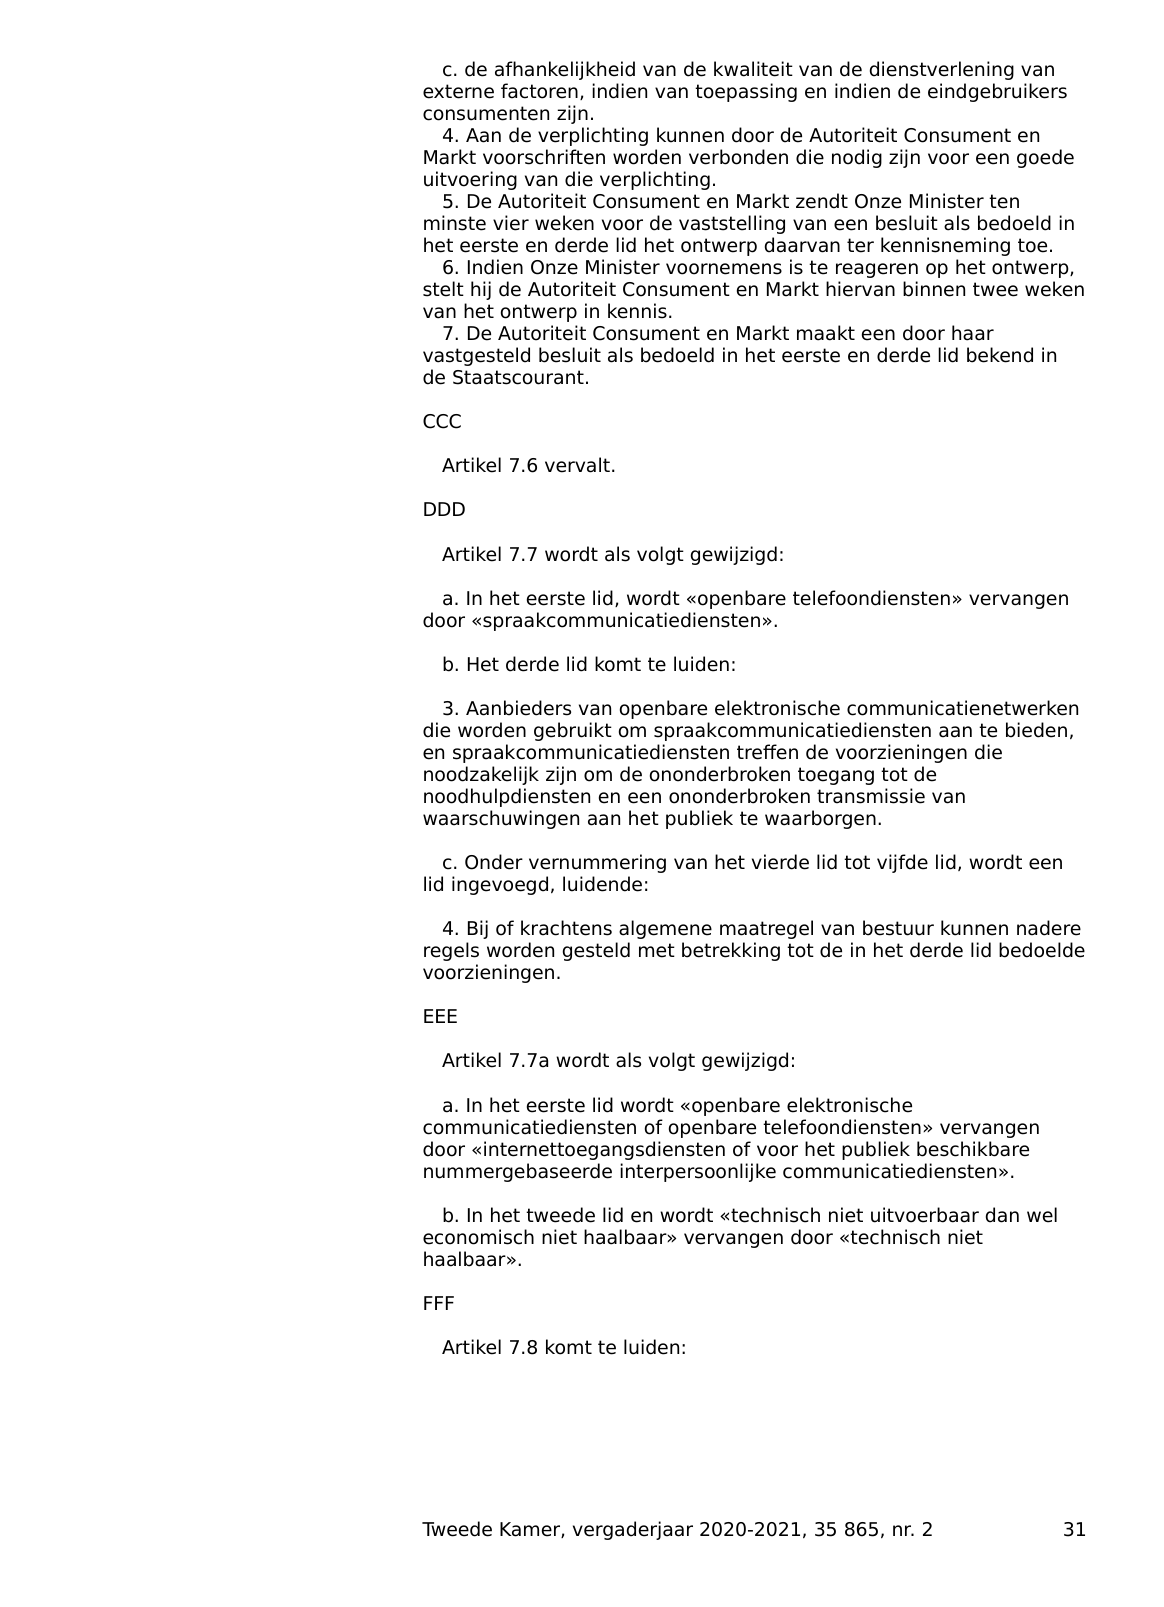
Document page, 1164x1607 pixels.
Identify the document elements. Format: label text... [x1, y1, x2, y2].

text Artikel 7.7a wordt als volgt gewijzigd: [422, 1050, 1087, 1072]
text EEE [422, 1006, 1087, 1028]
text 6. Indien Onze Minister voornemens is te reageren op het ontwerp, stelt hij de Autoriteit Consument en Markt hiervan binnen twee weken van het ontwerp in kennis. [422, 257, 1087, 323]
text FFF [422, 1293, 1087, 1315]
text b. Het derde lid komt te luiden: [422, 654, 1087, 676]
text 5. De Autoriteit Consument en Markt zendt Onze Minister ten minste vier weken voor de vaststelling van een besluit als bedoeld in het eerste en derde lid het ontwerp daarvan ter kennisneming toe. [422, 191, 1087, 257]
text 4. Aan de verplichting kunnen door de Autoriteit Consument en Markt voorschriften worden verbonden die nodig zijn voor een goede uitvoering van die verplichting. [422, 125, 1087, 191]
text a. In het eerste lid wordt «openbare elektronische communicatiediensten of openbare telefoondiensten» vervangen door «internettoegangsdiensten of voor het publiek beschikbare nummergebaseerde interpersoonlijke communicatiediensten». [422, 1094, 1087, 1182]
text Artikel 7.6 vervalt. [422, 455, 1087, 477]
text Artikel 7.8 komt te luiden: [422, 1337, 1087, 1359]
text 7. De Autoriteit Consument en Markt maakt een door haar vastgesteld besluit als bedoeld in het eerste en derde lid bekend in de Staatscourant. [422, 323, 1087, 389]
text 4. Bij of krachtens algemene maatregel van bestuur kunnen nadere regels worden gesteld met betrekking tot de in het derde lid bedoelde voorzieningen. [422, 918, 1087, 984]
text c. de afhankelijkheid van de kwaliteit van de dienstverlening van externe factoren, indien van toepassing en indien de eindgebruikers consumenten zijn. [422, 59, 1087, 125]
text b. In het tweede lid en wordt «technisch niet uitvoerbaar dan wel economisch niet haalbaar» vervangen door «technisch niet haalbaar». [422, 1205, 1087, 1271]
text Artikel 7.7 wordt als volgt gewijzigd: [422, 543, 1087, 565]
text DDD [422, 499, 1087, 521]
text a. In het eerste lid, wordt «openbare telefoondiensten» vervangen door «spraakcommunicatiediensten». [422, 588, 1087, 632]
text 3. Aanbieders van openbare elektronische communicatienetwerken die worden gebruikt om spraakcommunicatiediensten aan te bieden, en spraakcommunicatiediensten treffen de voorzieningen die noodzakelijk zijn om de ononderbroken toegang tot de noodhulpdiensten en een ononderbroken transmissie van waarschuwingen aan het publiek te waarborgen. [422, 698, 1087, 830]
text c. Onder vernummering van het vierde lid tot vijfde lid, wordt een lid ingevoegd, luidende: [422, 852, 1087, 896]
text CCC [422, 411, 1087, 433]
